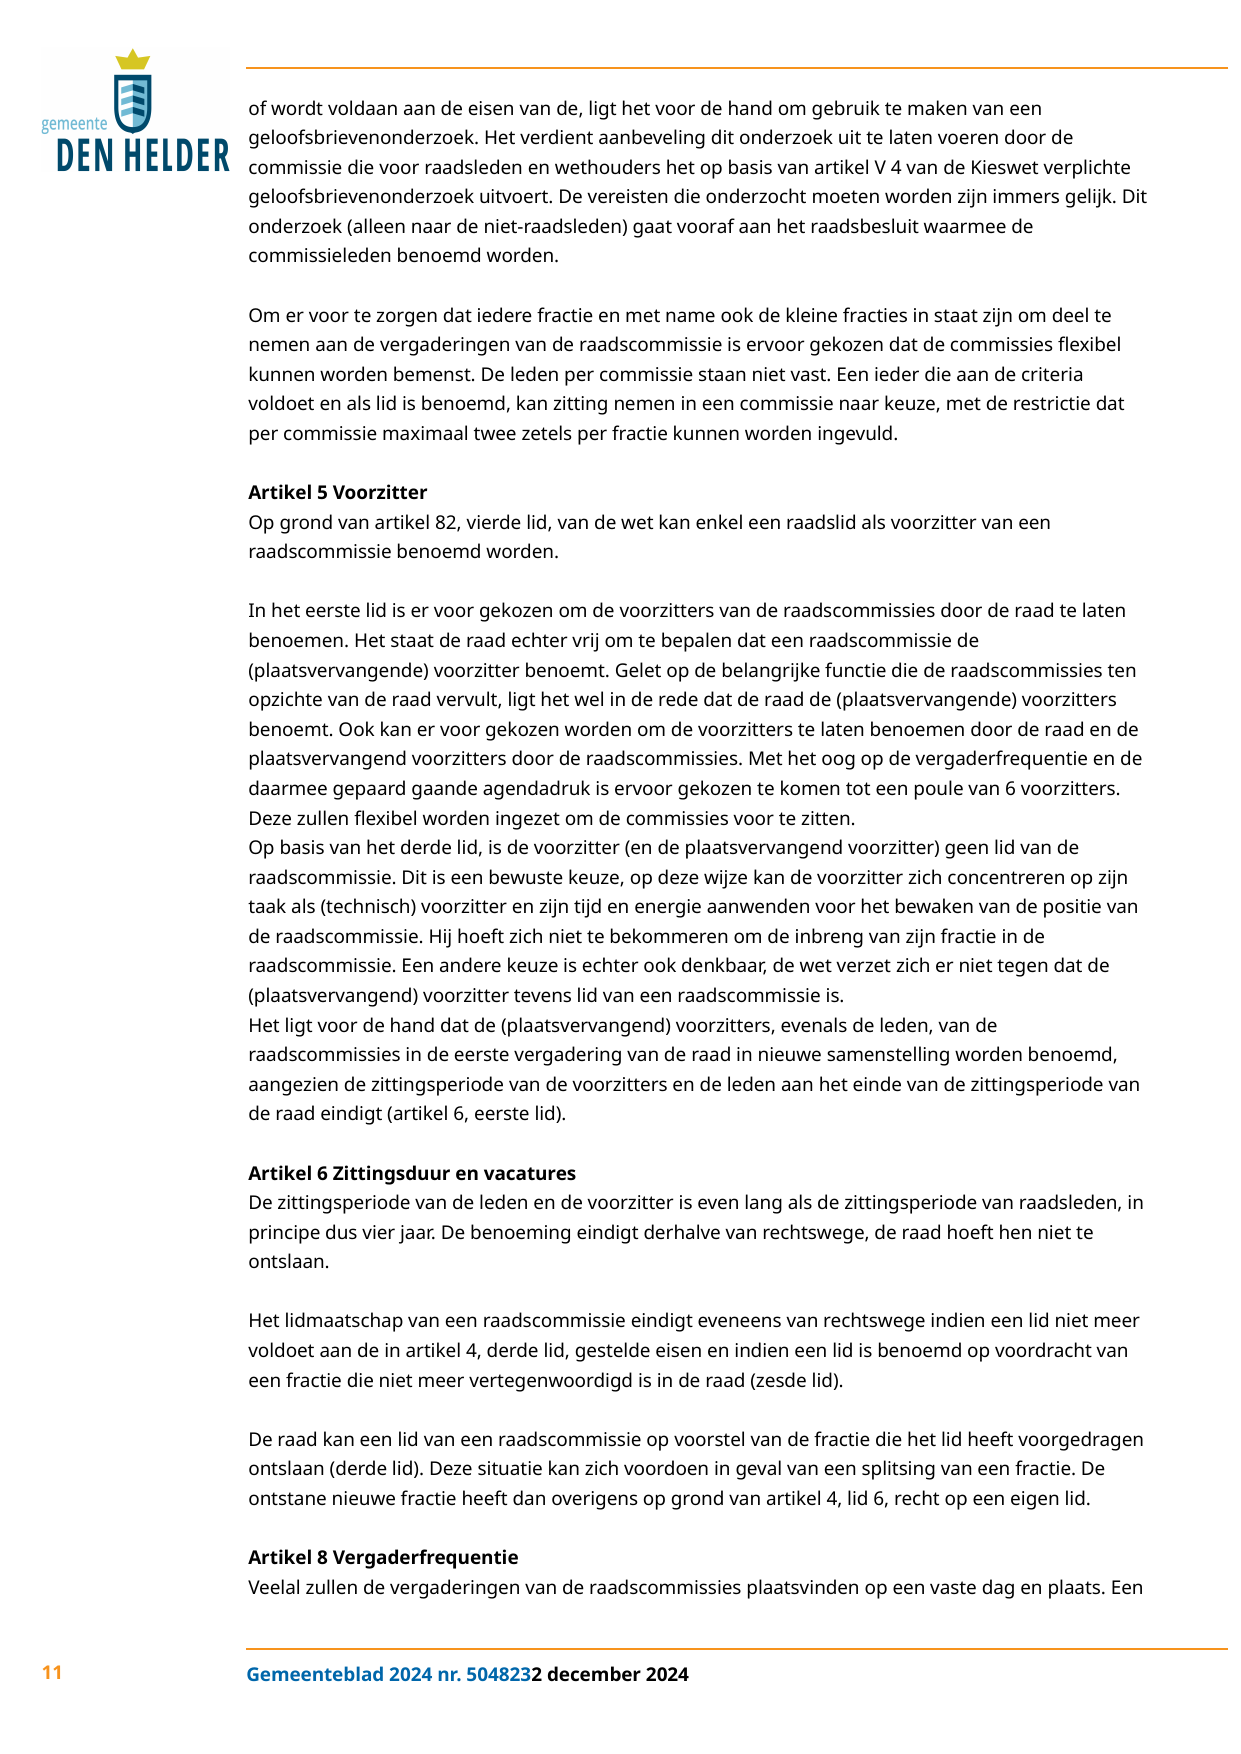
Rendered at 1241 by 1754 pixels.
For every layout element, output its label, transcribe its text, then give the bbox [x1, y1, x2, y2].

text Het ligt voor de hand dat de (plaatsvervangend) voorzitters, evenals de leden, van de raadscommissies in de eerste vergadering van de raad in nieuwe samenstelling worden benoemd, aangezien de zittingsperiode van de voorzitters en de leden aan het einde van de zittingsperiode van de raad eindigt (artikel 6, eerste lid). [248, 1012, 1152, 1126]
text Het lidmaatschap van een raadscommissie eindigt eveneens van rechtswege indien een lid niet meer voldoet aan de in artikel 4, derde lid, gestelde eisen en indien een lid is benoemd op voordracht van een fractie die niet meer vertegenwoordigd is in de raad (zesde lid). [248, 1308, 1152, 1393]
text Artikel 6 Zittingsduur en vacatures [248, 1160, 1152, 1186]
text Om er voor te zorgen dat iedere fractie en met name ook de kleine fracties in staat zijn om deel te nemen aan de vergaderingen van de raadscommissie is ervoor gekozen dat de commissies flexibel kunnen worden bemenst. De leden per commissie staan niet vast. Een ieder die aan de criteria voldoet en als lid is benoemd, kan zitting nemen in een commissie naar keuze, met de restrictie dat per commissie maximaal twee zetels per fractie kunnen worden ingevuld. [248, 302, 1152, 446]
text Op basis van het derde lid, is de voorzitter (en de plaatsvervangend voorzitter) geen lid van de raadscommissie. Dit is een bewuste keuze, op deze wijze kan de voorzitter zich concentreren op zijn taak als (technisch) voorzitter en zijn tijd en energie aanwenden voor het bewaken van de positie van de raadscommissie. Hij hoeft zich niet te bekommeren om de inbreng van zijn fractie in de raadscommissie. Een andere keuze is echter ook denkbaar, de wet verzet zich er niet tegen dat de (plaatsvervangend) voorzitter tevens lid van een raadscommissie is. [248, 834, 1152, 1008]
picture [41, 47, 231, 172]
text Artikel 5 Voorzitter [248, 479, 1152, 505]
text Op grond van artikel 82, vierde lid, van de wet kan enkel een raadslid als voorzitter van een raadscommissie benoemd worden. [248, 509, 1152, 564]
text of wordt voldaan aan de eisen van de, ligt het voor de hand om gebruik te maken van een geloofsbrievenonderzoek. Het verdient aanbeveling dit onderzoek uit te laten voeren door de commissie die voor raadsleden en wethouders het op basis van artikel V 4 van de Kieswet verplichte geloofsbrievenonderzoek uitvoert. De vereisten die onderzocht moeten worden zijn immers gelijk. Dit onderzoek (alleen naar de niet-raadsleden) gaat vooraf aan het raadsbesluit waarmee de commissieleden benoemd worden. [248, 95, 1152, 268]
text Veelal zullen de vergaderingen van de raadscommissies plaatsvinden op een vaste dag en plaats. Een [248, 1574, 1152, 1600]
text De zittingsperiode van de leden en de voorzitter is even lang als de zittingsperiode van raadsleden, in principe dus vier jaar. De benoeming eindigt derhalve van rechtswege, de raad hoeft hen niet te ontslaan. [248, 1189, 1152, 1274]
picture [100, 154, 106, 172]
text De raad kan een lid van een raadscommissie op voorstel van de fractie die het lid heeft voorgedragen ontslaan (derde lid). Deze situatie kan zich voordoen in geval van een splitsing van een fractie. De ontstane nieuwe fractie heeft dan overigens op grond van artikel 4, lid 6, recht op een eigen lid. [248, 1426, 1152, 1511]
picture [130, 157, 135, 172]
picture [182, 144, 187, 165]
picture [220, 160, 224, 172]
picture [63, 144, 68, 165]
text In het eerste lid is er voor gekozen om de voorzitters van de raadscommissies door de raad te laten benoemen. Het staat de raad echter vrij om te bepalen dat een raadscommissie de (plaatsvervangende) voorzitter benoemt. Gelet op de belangrijke functie die de raadscommissies ten opzichte van de raad vervult, ligt het wel in de rede dat de raad de (plaatsvervangende) voorzitters benoemt. Ook kan er voor gekozen worden om de voorzitters te laten benoemen door de raad en de plaatsvervangend voorzitters door de raadscommissies. Met het oog op de vergaderfrequentie en de daarmee gepaard gaande agendadruk is ervoor gekozen te komen tot een poule van 6 voorzitters. Deze zullen flexibel worden ingezet om de commissies voor te zitten. [248, 598, 1152, 831]
text Artikel 8 Vergaderfrequentie [248, 1544, 1152, 1570]
